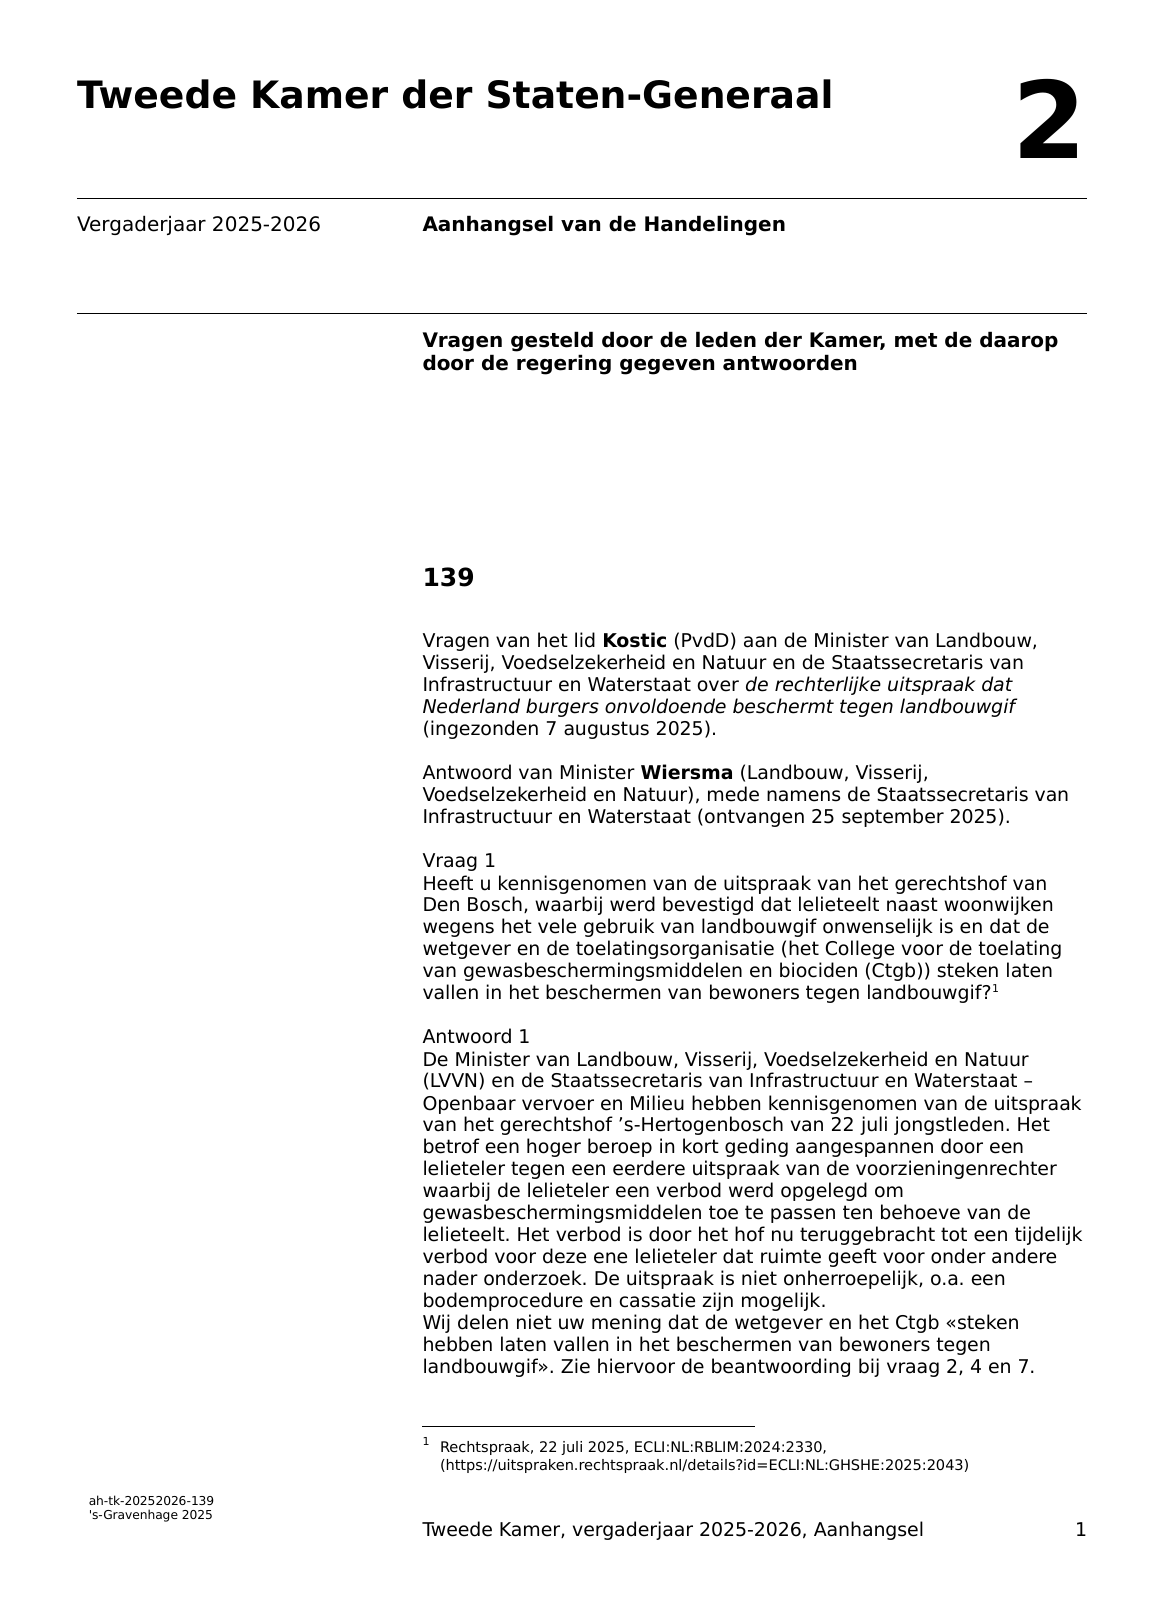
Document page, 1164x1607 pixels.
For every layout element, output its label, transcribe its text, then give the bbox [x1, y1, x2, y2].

table_cell Aanhangsel van de Handelingen [422, 199, 1087, 313]
table_cell [77, 314, 422, 375]
table_cell Vragen gesteld door de leden der Kamer, met de daarop door de regering gegeven antwoorden [422, 314, 1087, 375]
text Vraag 1 [422, 850, 1087, 872]
text Heeft u kennisgenomen van de uitspraak van het gerechtshof van Den Bosch, waarbij werd bevestigd dat lelieteelt naast woonwijken wegens het vele gebruik van landbouwgif onwenselijk is en dat de wetgever en de toelatingsorganisatie (het College voor de toelating van gewasbeschermingsmiddelen en biociden (Ctgb)) steken laten vallen in het beschermen van bewoners tegen landbouwgif? [422, 872, 1087, 1004]
text Vragen van het lid Kostic (PvdD) aan de Minister van Landbouw, Visserij, Voedselzekerheid en Natuur en de Staatssecretaris van Infrastructuur en Waterstaat over de rechterlijke uitspraak dat Nederland burgers onvoldoende beschermt tegen landbouwgif (ingezonden 7 augustus 2025). [422, 630, 1087, 740]
table_header Tweede Kamer der Staten-Generaal [77, 59, 886, 198]
table_header 2 [886, 59, 1087, 198]
text Wij delen niet uw mening dat de wetgever en het Ctgb «steken hebben laten vallen in het beschermen van bewoners tegen landbouwgif». Zie hiervoor de beantwoording bij vraag 2, 4 en 7. [422, 1312, 1087, 1378]
text Rechtspraak, 22 juli 2025, ECLI:NL:RBLIM:2024:2330, (https://uitspraken.rechtspraak.nl/details?id=ECLI:NL:GHSHE:2025:2043) [422, 1435, 1087, 1474]
table_cell Vergaderjaar 2025-2026 [77, 199, 422, 313]
text 139 [422, 563, 1087, 592]
text De Minister van Landbouw, Visserij, Voedselzekerheid en Natuur (LVVN) en de Staatssecretaris van Infrastructuur en Waterstaat – Openbaar vervoer en Milieu hebben kennisgenomen van de uitspraak van het gerechtshof ’s-Hertogenbosch van 22 juli jongstleden. Het betrof een hoger beroep in kort geding aangespannen door een lelieteler tegen een eerdere uitspraak van de voorzieningenrechter waarbij de lelieteler een verbod werd opgelegd om gewasbeschermingsmiddelen toe te passen ten behoeve van de lelieteelt. Het verbod is door het hof nu teruggebracht tot een tijdelijk verbod voor deze ene lelieteler dat ruimte geeft voor onder andere nader onderzoek. De uitspraak is niet onherroepelijk, o.a. een bodemprocedure en cassatie zijn mogelijk. [422, 1048, 1087, 1312]
text 's-Gravenhage 2025 [88, 1508, 323, 1522]
text ah-tk-20252026-139 [88, 1494, 323, 1508]
text Antwoord 1 [422, 1026, 1087, 1048]
text Antwoord van Minister Wiersma (Landbouw, Visserij, Voedselzekerheid en Natuur), mede namens de Staatssecretaris van Infrastructuur en Waterstaat (ontvangen 25 september 2025). [422, 762, 1087, 828]
